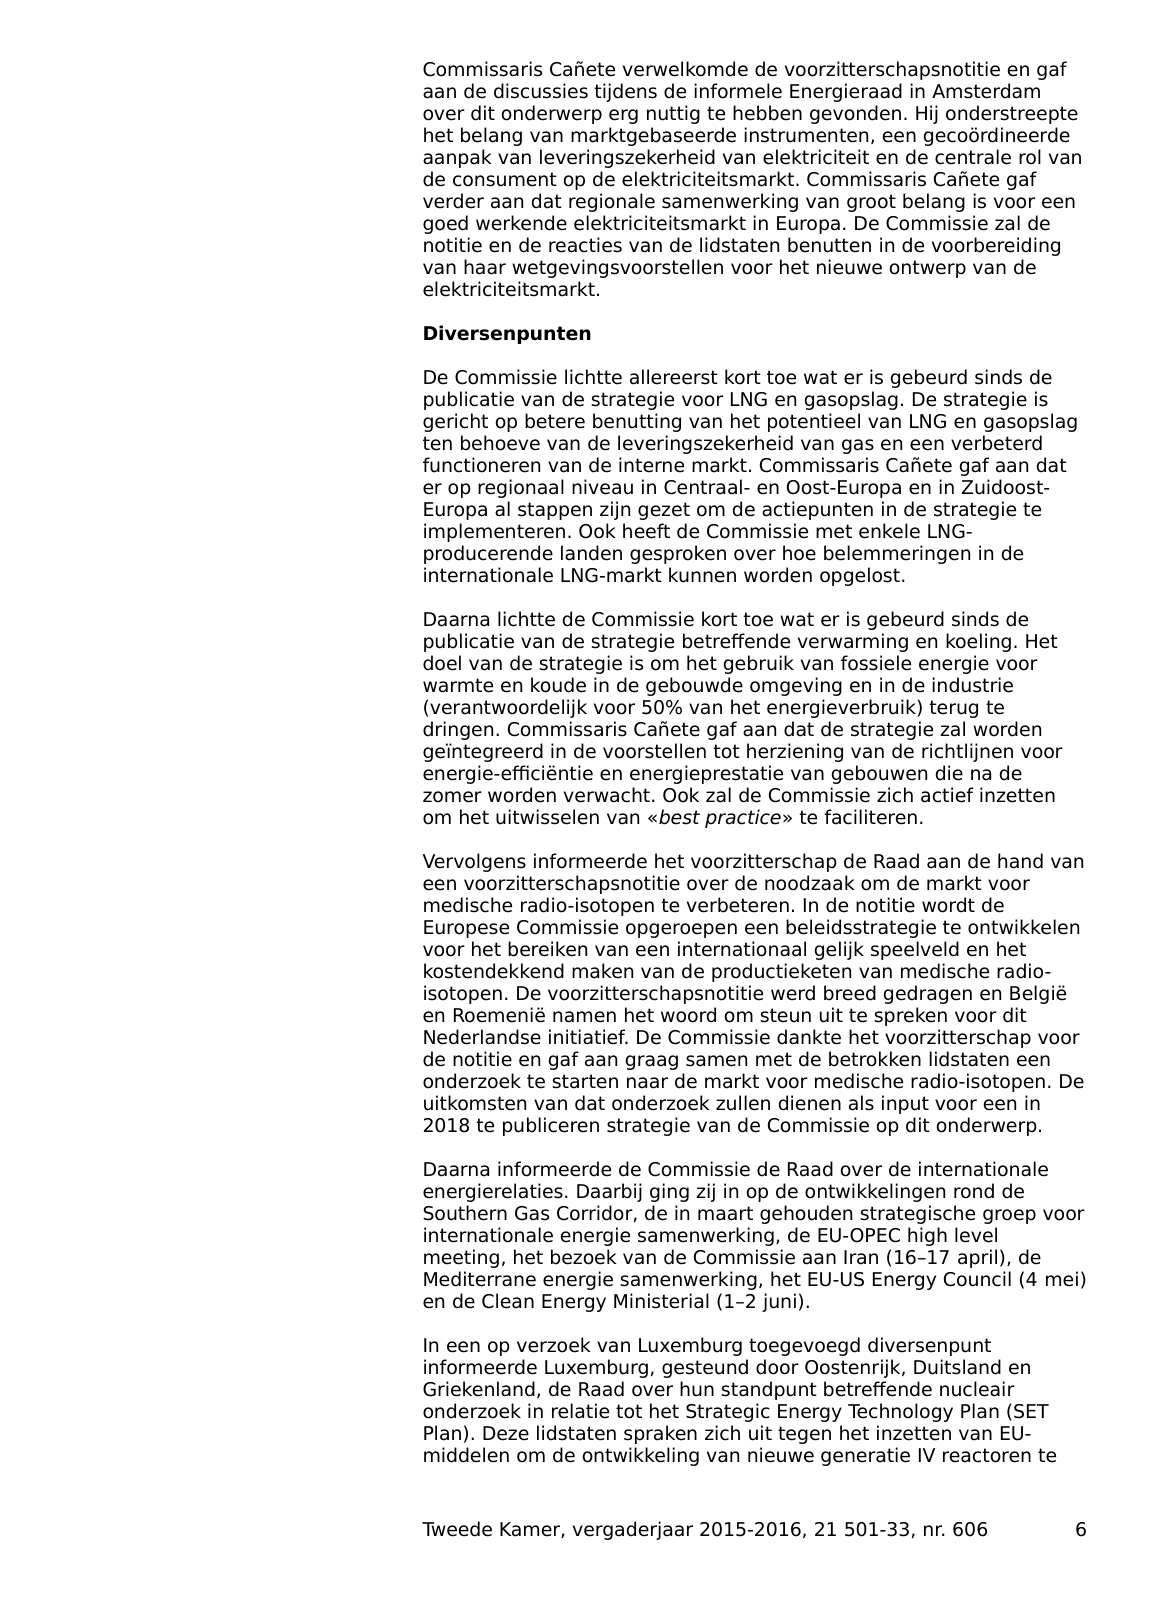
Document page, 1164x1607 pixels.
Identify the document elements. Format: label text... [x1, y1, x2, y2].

text Vervolgens informeerde het voorzitterschap de Raad aan de hand van een voorzitterschapsnotitie over de noodzaak om de markt voor medische radio-isotopen te verbeteren. In de notitie wordt de Europese Commissie opgeroepen een beleidsstrategie te ontwikkelen voor het bereiken van een internationaal gelijk speelveld en het kostendekkend maken van de productieketen van medische radio-isotopen. De voorzitterschapsnotitie werd breed gedragen en België en Roemenië namen het woord om steun uit te spreken voor dit Nederlandse initiatief. De Commissie dankte het voorzitterschap voor de notitie en gaf aan graag samen met de betrokken lidstaten een onderzoek te starten naar de markt voor medische radio-isotopen. De uitkomsten van dat onderzoek zullen dienen als input voor een in 2018 te publiceren strategie van de Commissie op dit onderwerp. [422, 851, 1087, 1137]
text Daarna informeerde de Commissie de Raad over de internationale energierelaties. Daarbij ging zij in op de ontwikkelingen rond de Southern Gas Corridor, de in maart gehouden strategische groep voor internationale energie samenwerking, de EU-OPEC high level meeting, het bezoek van de Commissie aan Iran (16–17 april), de Mediterrane energie samenwerking, het EU-US Energy Council (4 mei) en de Clean Energy Ministerial (1–2 juni). [422, 1159, 1087, 1313]
text Daarna lichtte de Commissie kort toe wat er is gebeurd sinds de publicatie van de strategie betreffende verwarming en koeling. Het doel van de strategie is om het gebruik van fossiele energie voor warmte en koude in de gebouwde omgeving en in de industrie (verantwoordelijk voor 50% van het energieverbruik) terug te dringen. Commissaris Cañete gaf aan dat de strategie zal worden geïntegreerd in de voorstellen tot herziening van de richtlijnen voor energie-efficiëntie en energieprestatie van gebouwen die na de zomer worden verwacht. Ook zal de Commissie zich actief inzetten om het uitwisselen van «best practice» te faciliteren. [422, 609, 1087, 829]
text In een op verzoek van Luxemburg toegevoegd diversenpunt informeerde Luxemburg, gesteund door Oostenrijk, Duitsland en Griekenland, de Raad over hun standpunt betreffende nucleair onderzoek in relatie tot het Strategic Energy Technology Plan (SET Plan). Deze lidstaten spraken zich uit tegen het inzetten van EU-middelen om de ontwikkeling van nieuwe generatie IV reactoren te [422, 1335, 1087, 1467]
text Commissaris Cañete verwelkomde de voorzitterschapsnotitie en gaf aan de discussies tijdens de informele Energieraad in Amsterdam over dit onderwerp erg nuttig te hebben gevonden. Hij onderstreepte het belang van marktgebaseerde instrumenten, een gecoördineerde aanpak van leveringszekerheid van elektriciteit en de centrale rol van de consument op de elektriciteitsmarkt. Commissaris Cañete gaf verder aan dat regionale samenwerking van groot belang is voor een goed werkende elektriciteitsmarkt in Europa. De Commissie zal de notitie en de reacties van de lidstaten benutten in de voorbereiding van haar wetgevingsvoorstellen voor het nieuwe ontwerp van de elektriciteitsmarkt. [422, 59, 1087, 301]
text De Commissie lichtte allereerst kort toe wat er is gebeurd sinds de publicatie van de strategie voor LNG en gasopslag. De strategie is gericht op betere benutting van het potentieel van LNG en gasopslag ten behoeve van de leveringszekerheid van gas en een verbeterd functioneren van de interne markt. Commissaris Cañete gaf aan dat er op regionaal niveau in Centraal- en Oost-Europa en in Zuidoost-Europa al stappen zijn gezet om de actiepunten in de strategie te implementeren. Ook heeft de Commissie met enkele LNG-producerende landen gesproken over hoe belemmeringen in de internationale LNG-markt kunnen worden opgelost. [422, 367, 1087, 587]
subtitle Diversenpunten [422, 323, 1087, 345]
